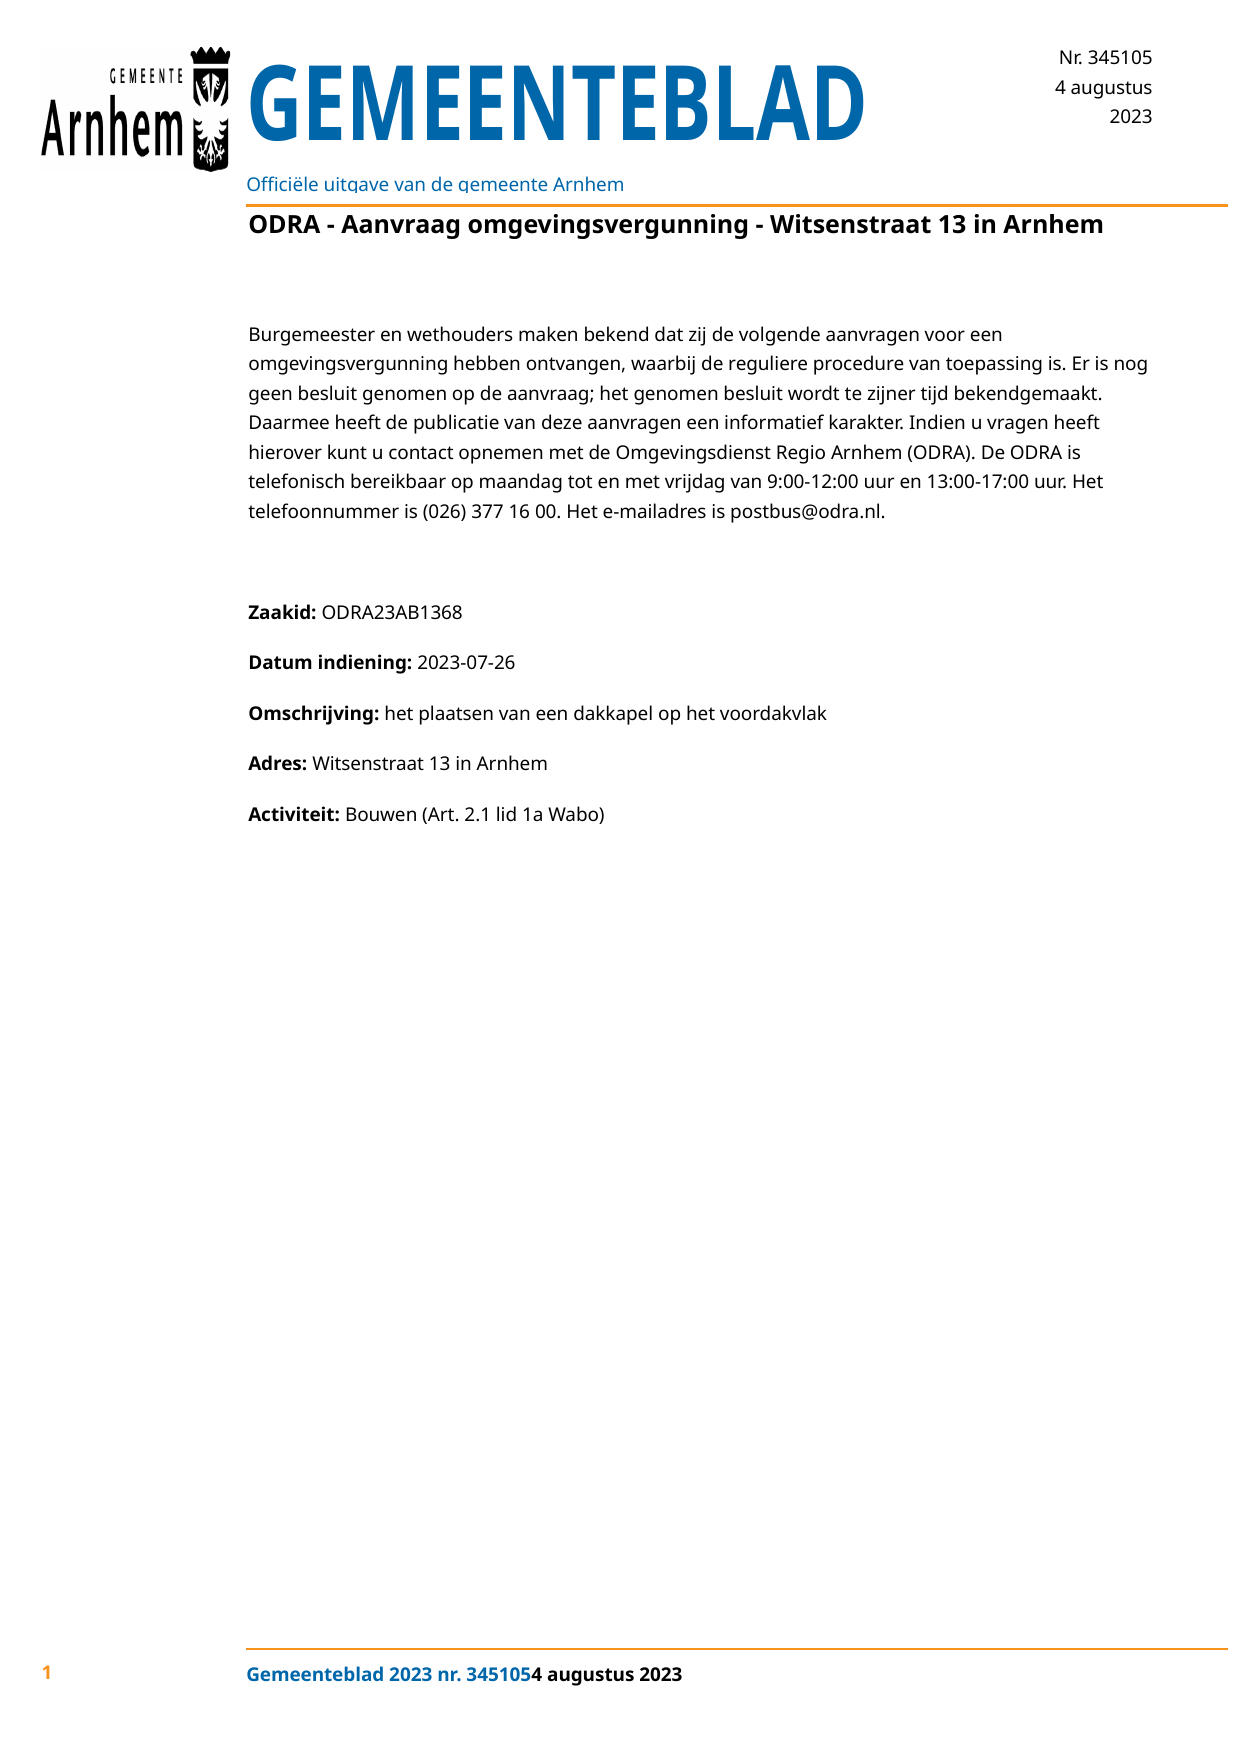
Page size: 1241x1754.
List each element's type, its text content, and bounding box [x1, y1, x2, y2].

text Datum indiening: 2023-07-26 [248, 649, 1152, 675]
picture [41, 47, 231, 172]
text Omschrijving: het plaatsen van een dakkapel op het voordakvlak [248, 700, 1152, 726]
text Burgemeester en wethouders maken bekend dat zij de volgende aanvragen voor een omgevingsvergunning hebben ontvangen, waarbij de reguliere procedure van toepassing is. Er is nog geen besluit genomen op de aanvraag; het genomen besluit wordt te zijner tijd bekendgemaakt. Daarmee heeft de publicatie van deze aanvragen een informatief karakter. Indien u vragen heeft hierover kunt u contact opnemen met de Omgevingsdienst Regio Arnhem (ODRA). De ODRA is telefonisch bereikbaar op maandag tot en met vrijdag van 9:00-12:00 uur en 13:00-17:00 uur. Het telefoonnummer is (026) 377 16 00. Het e-mailadres is postbus@odra.nl. [248, 321, 1152, 524]
text ODRA - Aanvraag omgevingsvergunning - Witsenstraat 13 in Arnhem [248, 207, 1152, 241]
text Activiteit: Bouwen (Art. 2.1 lid 1a Wabo) [248, 801, 1152, 826]
text Adres: Witsenstraat 13 in Arnhem [248, 750, 1152, 776]
text Zaakid: ODRA23AB1368 [248, 599, 1152, 625]
